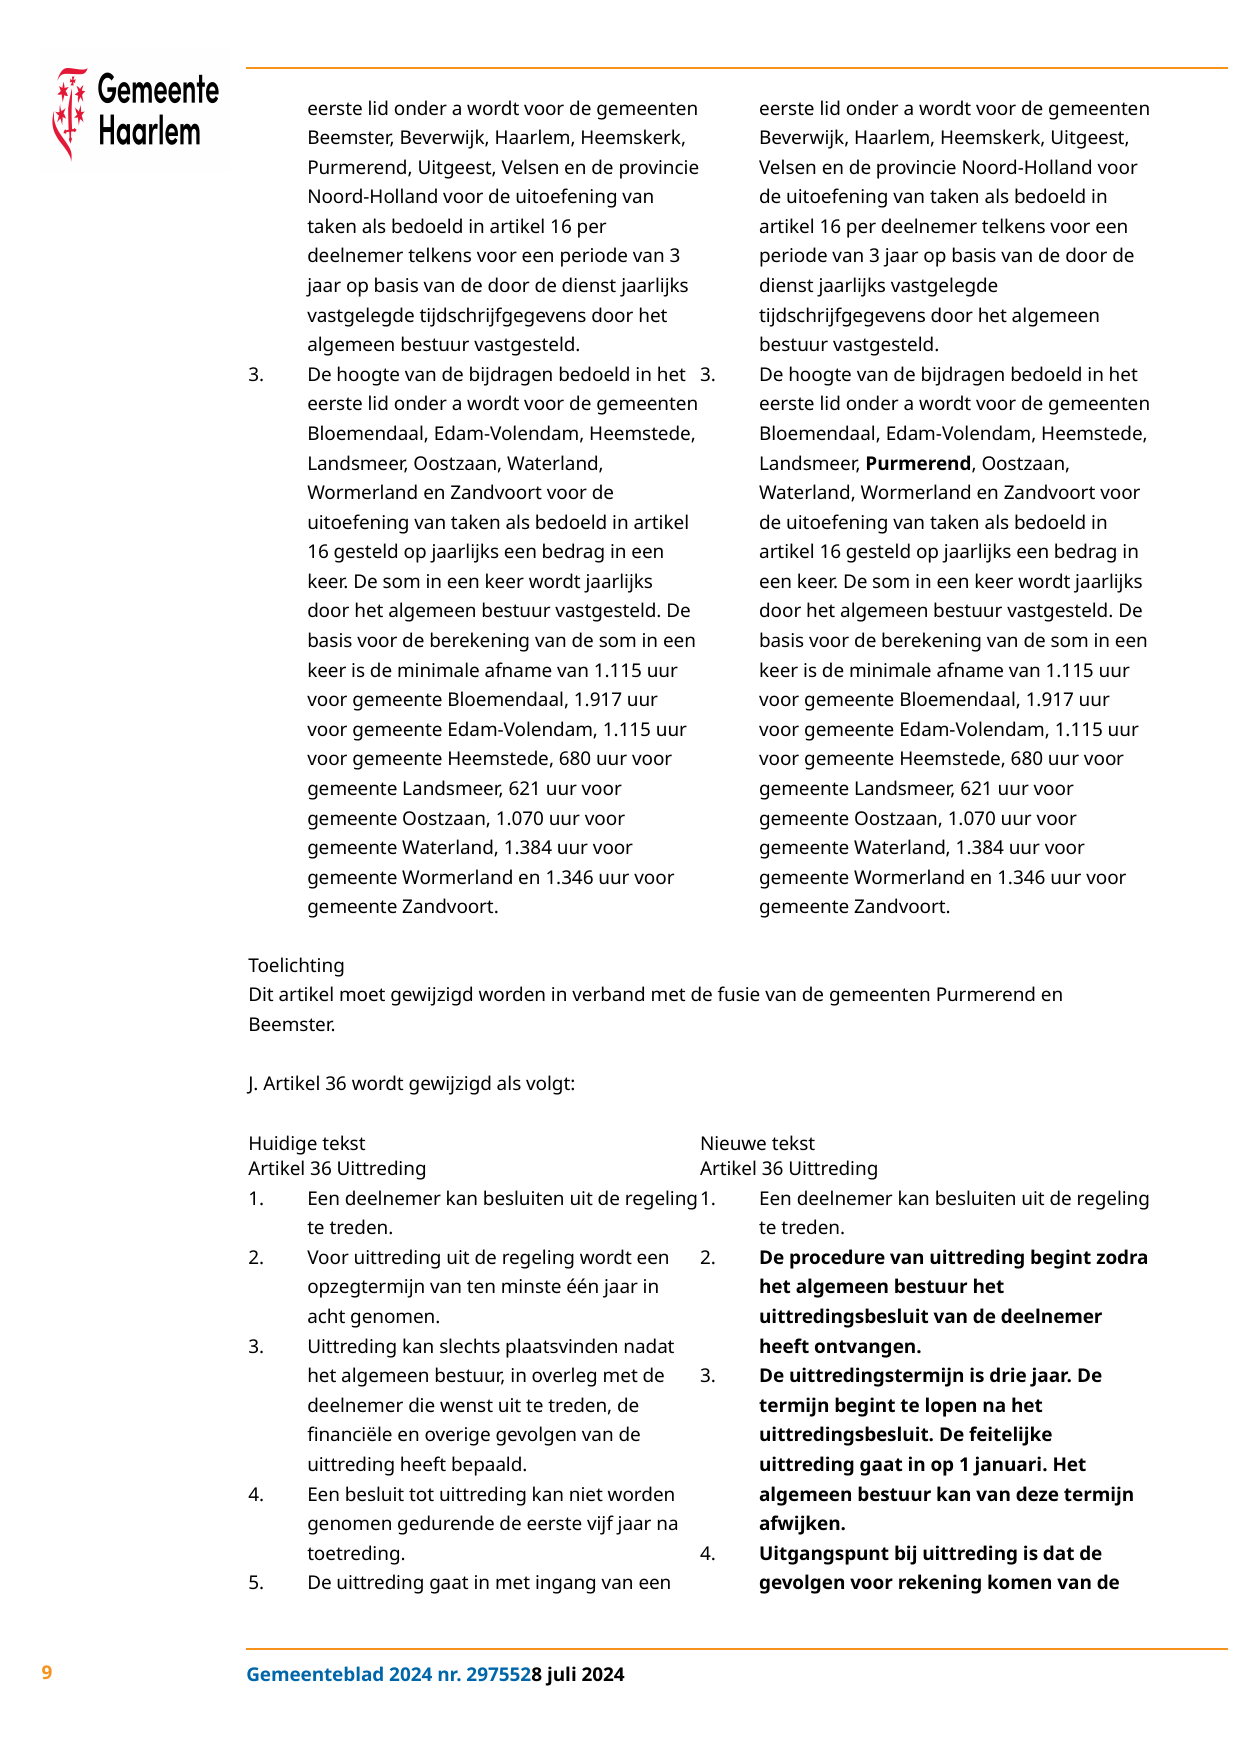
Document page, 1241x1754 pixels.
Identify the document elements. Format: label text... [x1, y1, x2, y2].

table_cell eerste lid onder a wordt voor de gemeenten Beverwijk, Haarlem, Heemskerk, Uitgeest, Velsen en de provincie Noord-Holland voor de uitoefening van taken als bedoeld in artikel 16 per deelnemer telkens voor een periode van 3 jaar op basis van de door de dienst jaarlijks vastgelegde tijdschrijfgegevens door het algemeen bestuur vastgesteld. De hoogte van de bijdragen bedoeld in het eerste lid onder a wordt voor de gemeenten Bloemendaal, Edam-Volendam, Heemstede, Landsmeer, Purmerend, Oostzaan, Waterland, Wormerland en Zandvoort voor de uitoefening van taken als bedoeld in artikel 16 gesteld op jaarlijks een bedrag in een keer. De som in een keer wordt jaarlijks door het algemeen bestuur vastgesteld. De basis voor de berekening van de som in een keer is de minimale afname van 1.115 uur voor gemeente Bloemendaal, 1.917 uur voor gemeente Edam-Volendam, 1.115 uur voor gemeente Heemstede, 680 uur voor gemeente Landsmeer, 621 uur voor gemeente Oostzaan, 1.070 uur voor gemeente Waterland, 1.384 uur voor gemeente Wormerland en 1.346 uur voor gemeente Zandvoort. [700, 95, 1152, 919]
table_cell eerste lid onder a wordt voor de gemeenten Beemster, Beverwijk, Haarlem, Heemskerk, Purmerend, Uitgeest, Velsen en de provincie Noord-Holland voor de uitoefening van taken als bedoeld in artikel 16 per deelnemer telkens voor een periode van 3 jaar op basis van de door de dienst jaarlijks vastgelegde tijdschrijfgegevens door het algemeen bestuur vastgesteld. De hoogte van de bijdragen bedoeld in het eerste lid onder a wordt voor de gemeenten Bloemendaal, Edam-Volendam, Heemstede, Landsmeer, Oostzaan, Waterland, Wormerland en Zandvoort voor de uitoefening van taken als bedoeld in artikel 16 gesteld op jaarlijks een bedrag in een keer. De som in een keer wordt jaarlijks door het algemeen bestuur vastgesteld. De basis voor de berekening van de som in een keer is de minimale afname van 1.115 uur voor gemeente Bloemendaal, 1.917 uur voor gemeente Edam-Volendam, 1.115 uur voor gemeente Heemstede, 680 uur voor gemeente Landsmeer, 621 uur voor gemeente Oostzaan, 1.070 uur voor gemeente Waterland, 1.384 uur voor gemeente Wormerland en 1.346 uur voor gemeente Zandvoort. [248, 95, 700, 919]
table_cell Artikel 36 Uittreding Een deelnemer kan besluiten uit de regeling te treden. De procedure van uittreding begint zodra het algemeen bestuur het uittredingsbesluit van de deelnemer heeft ontvangen. De uittredingstermijn is drie jaar. De termijn begint te lopen na het uittredingsbesluit. De feitelijke uittreding gaat in op 1 januari. Het algemeen bestuur kan van deze termijn afwijken. Uitgangspunt bij uittreding is dat de gevolgen voor rekening komen van de [700, 1155, 1152, 1595]
text J. Artikel 36 wordt gewijzigd als volgt: [248, 1070, 1152, 1096]
table_header Nieuwe tekst [700, 1130, 1152, 1155]
text Dit artikel moet gewijzigd worden in verband met de fusie van de gemeenten Purmerend en Beemster. [248, 982, 1152, 1037]
table_cell Artikel 36 Uittreding Een deelnemer kan besluiten uit de regeling te treden. Voor uittreding uit de regeling wordt een opzegtermijn van ten minste één jaar in acht genomen. Uittreding kan slechts plaatsvinden nadat het algemeen bestuur, in overleg met de deelnemer die wenst uit te treden, de financiële en overige gevolgen van de uittreding heeft bepaald. Een besluit tot uittreding kan niet worden genomen gedurende de eerste vijf jaar na toetreding. De uittreding gaat in met ingang van een [248, 1155, 700, 1595]
text Toelichting [248, 952, 1152, 978]
picture [41, 47, 231, 172]
table_header Huidige tekst [248, 1130, 700, 1155]
